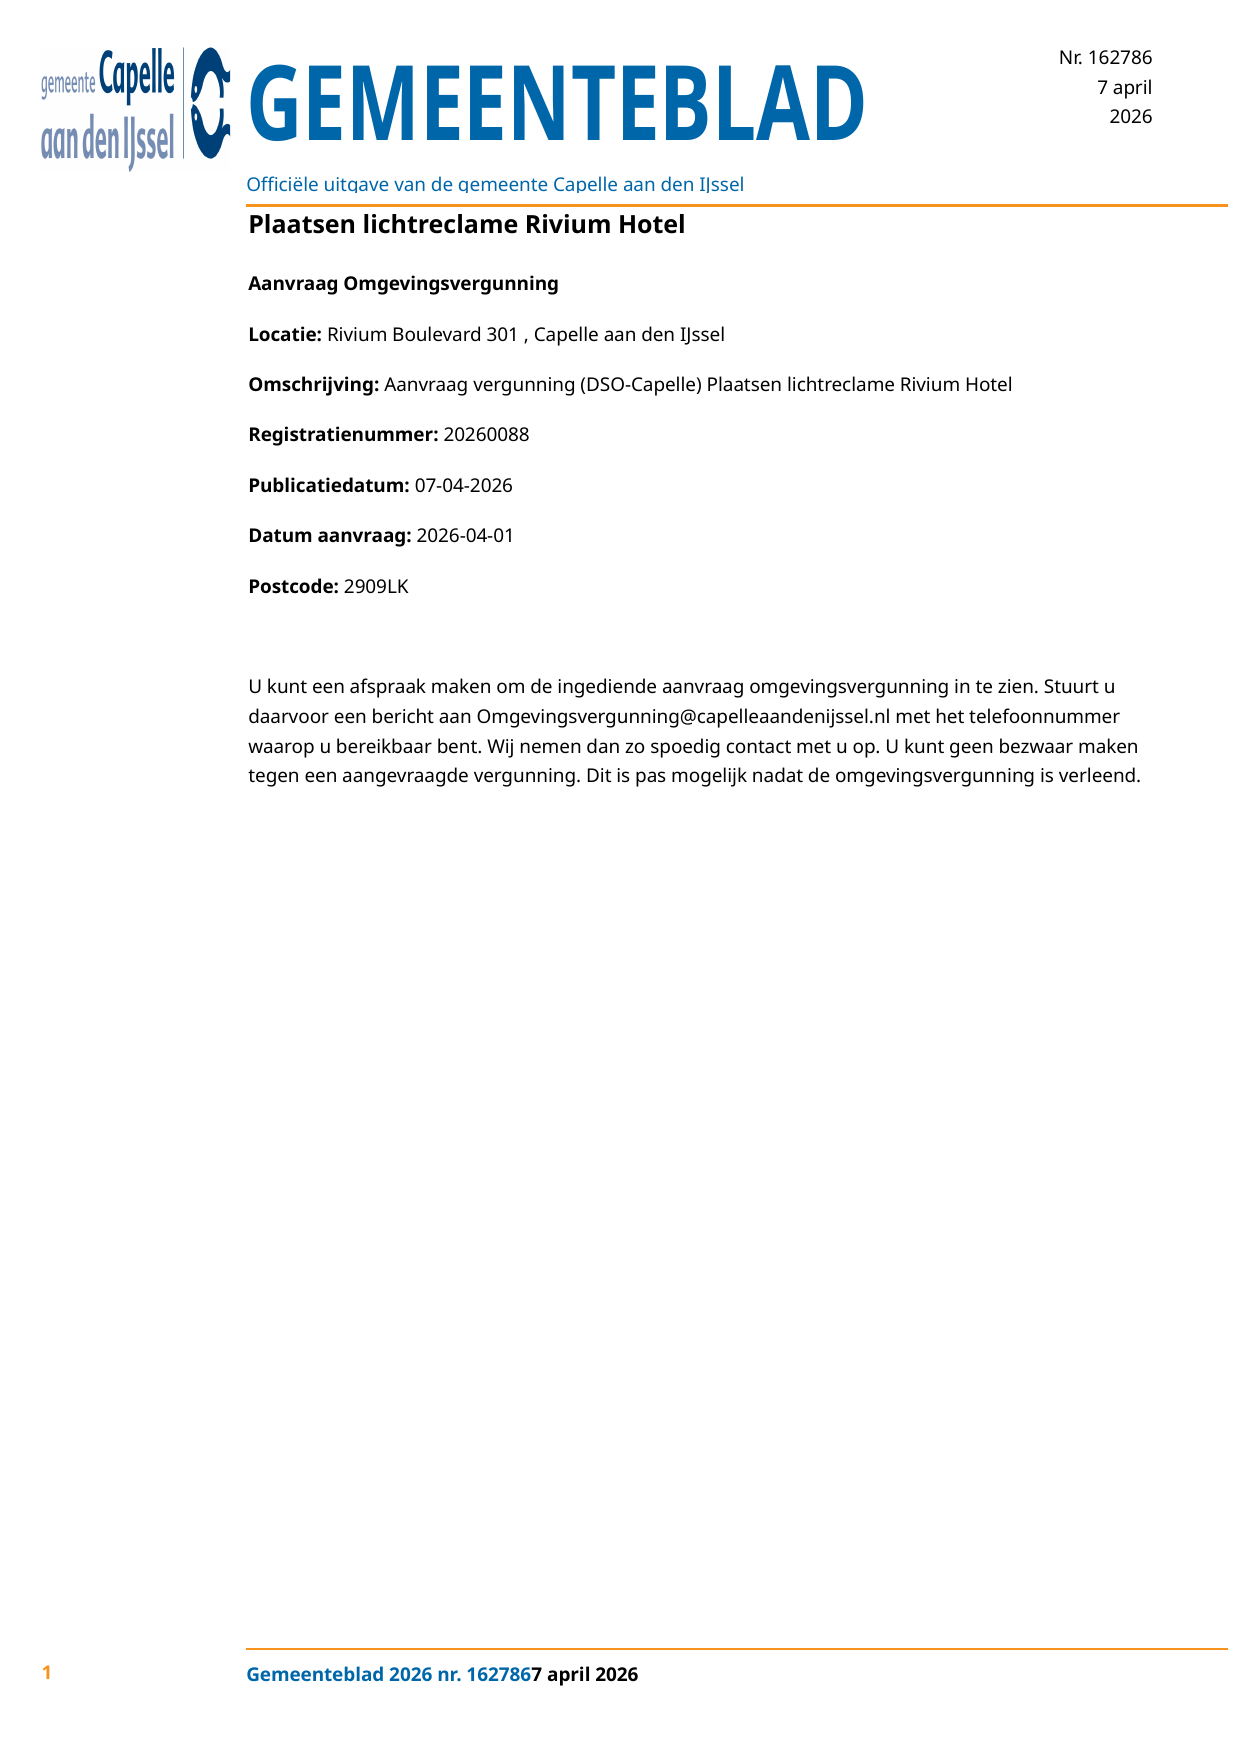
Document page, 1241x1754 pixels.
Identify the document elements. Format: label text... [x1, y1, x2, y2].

text U kunt een afspraak maken om de ingediende aanvraag omgevingsvergunning in te zien. Stuurt u daarvoor een bericht aan Omgevingsvergunning@capelleaandenijssel.nl met het telefoonnummer waarop u bereikbaar bent. Wij nemen dan zo spoedig contact met u op. U kunt geen bezwaar maken tegen een aangevraagde vergunning. Dit is pas mogelijk nadat de omgevingsvergunning is verleend. [248, 674, 1152, 788]
text Publicatiedatum: 07-04-2026 [248, 472, 1152, 498]
text Aanvraag Omgevingsvergunning [248, 270, 1152, 296]
text Omschrijving: Aanvraag vergunning (DSO-Capelle) Plaatsen lichtreclame Rivium Hotel [248, 371, 1152, 397]
text Registratienummer: 20260088 [248, 422, 1152, 447]
text Locatie: Rivium Boulevard 301 , Capelle aan den IJssel [248, 321, 1152, 346]
text Datum aanvraag: 2026-04-01 [248, 522, 1152, 548]
picture [41, 47, 231, 172]
text Postcode: 2909LK [248, 573, 1152, 598]
text Plaatsen lichtreclame Rivium Hotel [248, 207, 1152, 241]
